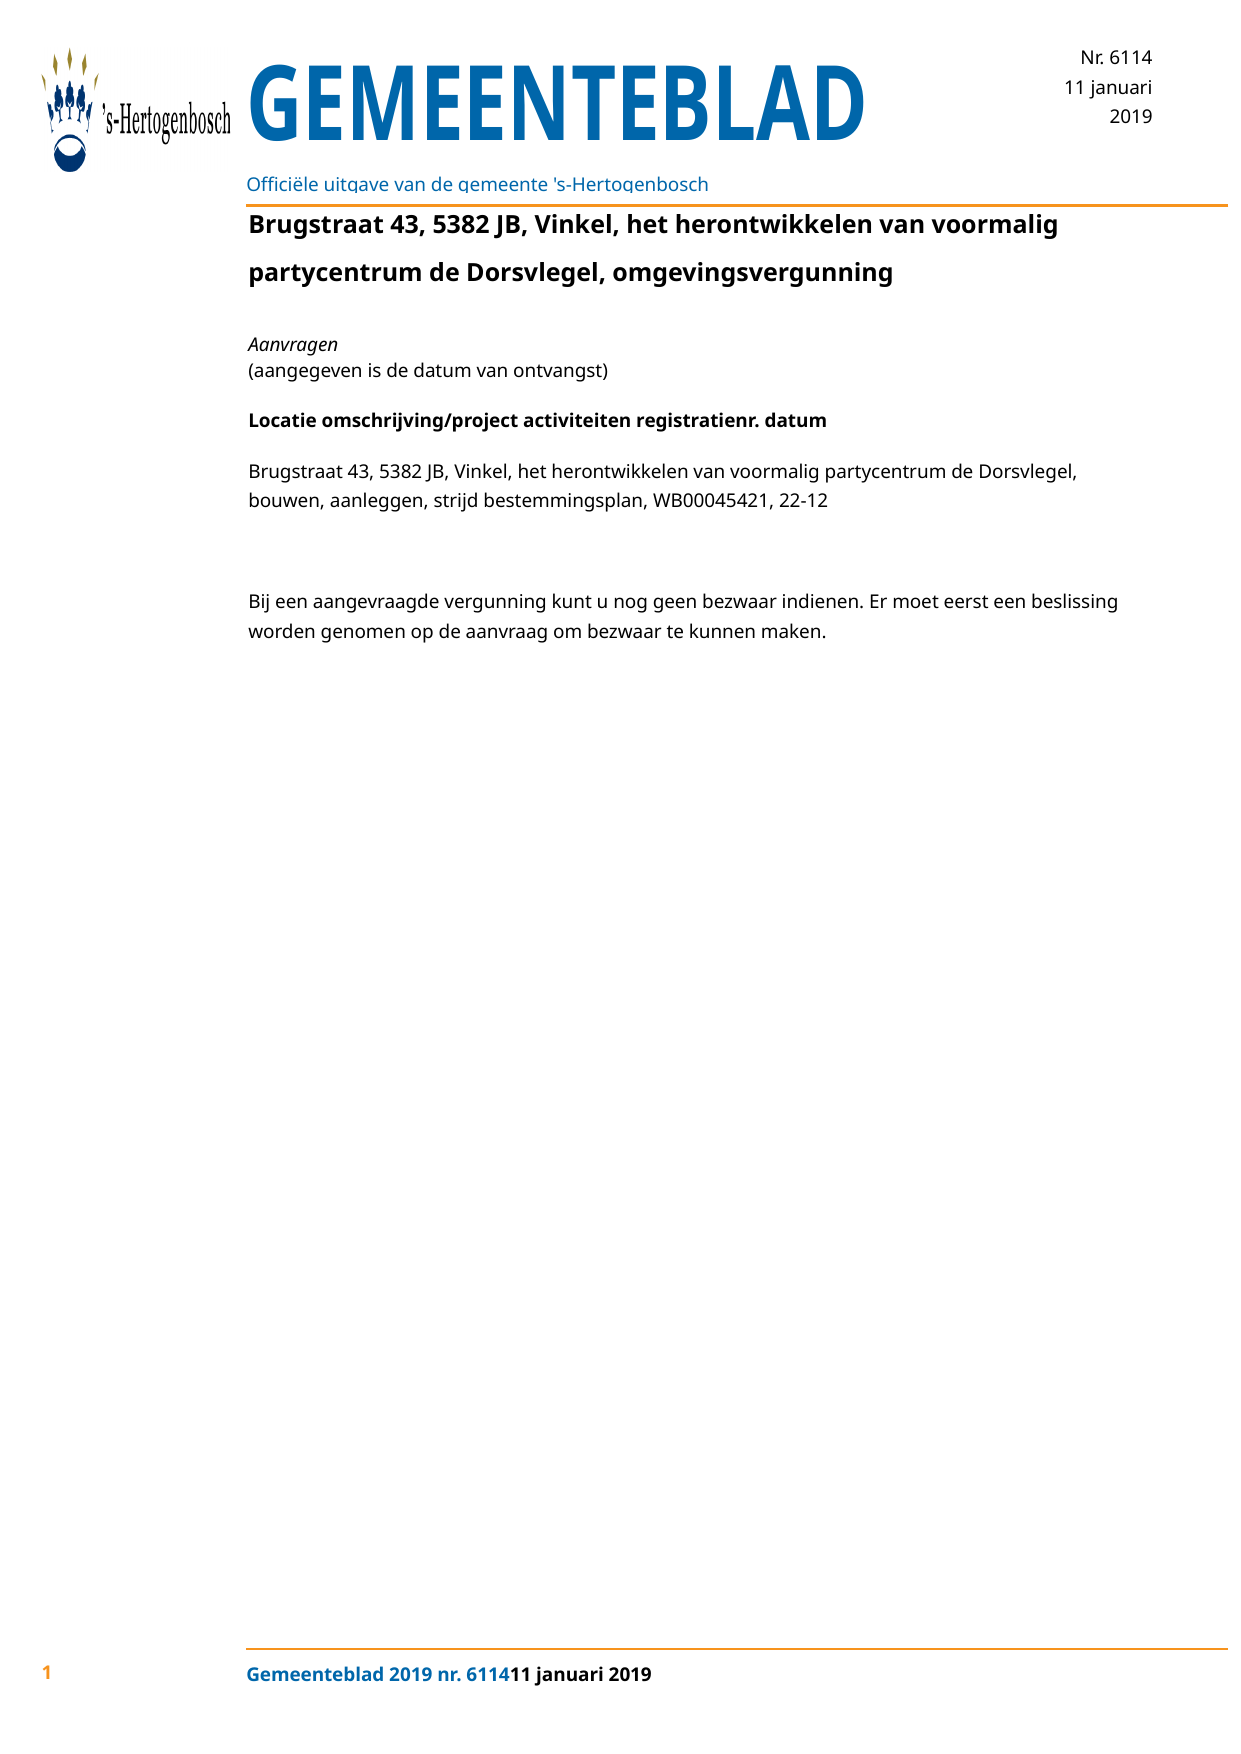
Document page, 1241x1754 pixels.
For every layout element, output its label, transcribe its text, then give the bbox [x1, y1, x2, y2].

picture [41, 47, 231, 172]
text Bij een aangevraagde vergunning kunt u nog geen bezwaar indienen. Er moet eerst een beslissing worden genomen op de aanvraag om bezwaar te kunnen maken. [248, 588, 1152, 644]
text Brugstraat 43, 5382 JB, Vinkel, het herontwikkelen van voormalig partycentrum de Dorsvlegel, bouwen, aanleggen, strijd bestemmingsplan, WB00045421, 22-12 [248, 458, 1152, 513]
text (aangegeven is de datum van ontvangst) [248, 357, 1152, 383]
text Brugstraat 43, 5382 JB, Vinkel, het herontwikkelen van voormalig partycentrum de Dorsvlegel, omgevingsvergunning [248, 207, 1152, 288]
text Locatie omschrijving/project activiteiten registratienr. datum [248, 408, 1152, 433]
text Aanvragen [248, 331, 1152, 357]
